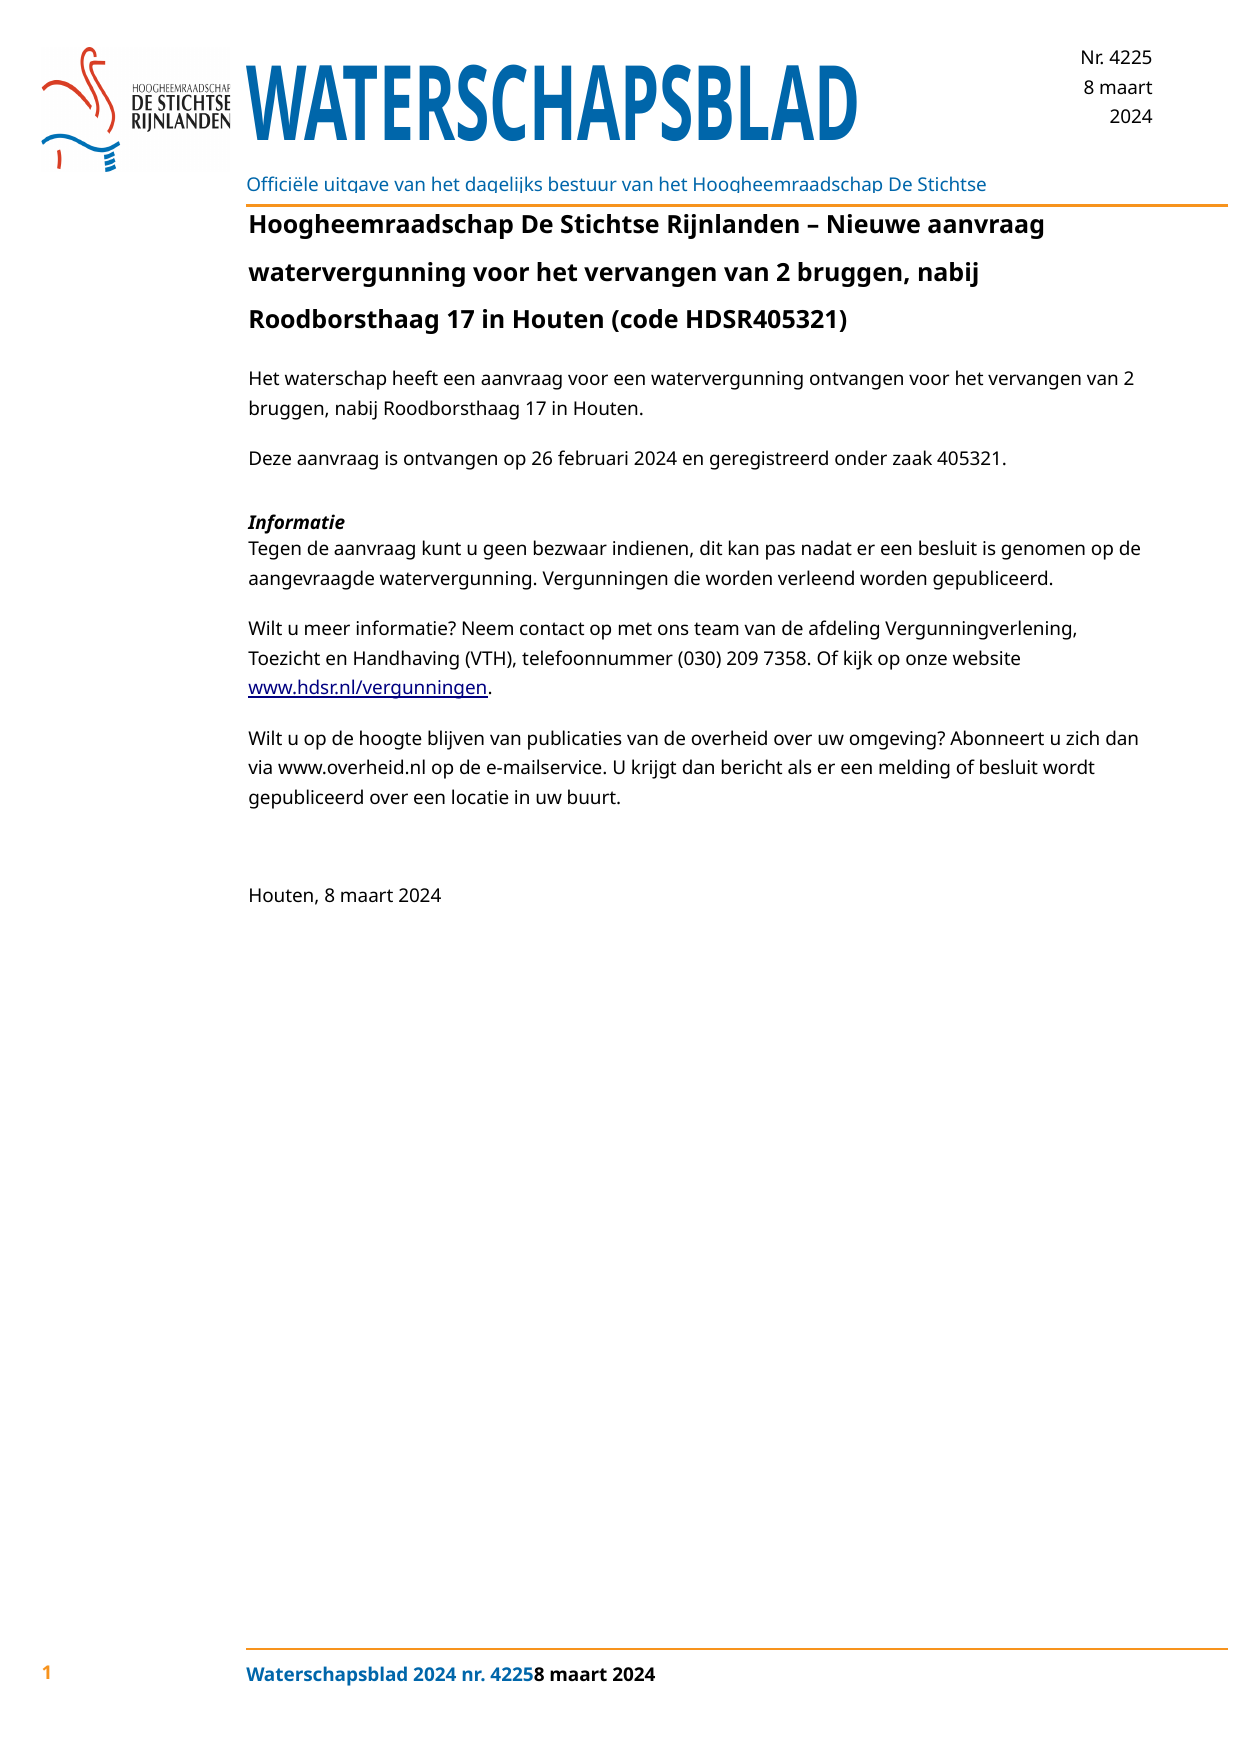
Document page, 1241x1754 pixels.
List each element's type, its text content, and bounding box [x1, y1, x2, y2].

text Het waterschap heeft een aanvraag voor een watervergunning ontvangen voor het vervangen van 2 bruggen, nabij Roodborsthaag 17 in Houten. [248, 366, 1152, 421]
text Tegen de aanvraag kunt u geen bezwaar indienen, dit kan pas nadat er een besluit is genomen op de aangevraagde watervergunning. Vergunningen die worden verleend worden gepubliceerd. [248, 535, 1152, 591]
text Wilt u meer informatie? Neem contact op met ons team van de afdeling Vergunningverlening, Toezicht en Handhaving (VTH), telefoonnummer (030) 209 7358. Of kijk op onze website www.hdsr.nl/vergunningen. [248, 615, 1152, 700]
text Informatie [248, 509, 1152, 535]
text Houten, 8 maart 2024 [248, 882, 1152, 908]
text Hoogheemraadschap De Stichtse Rijnlanden – Nieuwe aanvraag watervergunning voor het vervangen van 2 bruggen, nabij Roodborsthaag 17 in Houten (code HDSR405321) [248, 207, 1152, 336]
text Wilt u op de hoogte blijven van publicaties van de overheid over uw omgeving? Abonneert u zich dan via www.overheid.nl op de e-mailservice. U krijgt dan bericht als er een melding of besluit wordt gepubliceerd over een locatie in uw buurt. [248, 725, 1152, 810]
picture [41, 47, 231, 172]
text Deze aanvraag is ontvangen op 26 februari 2024 en geregistreerd onder zaak 405321. [248, 446, 1152, 471]
